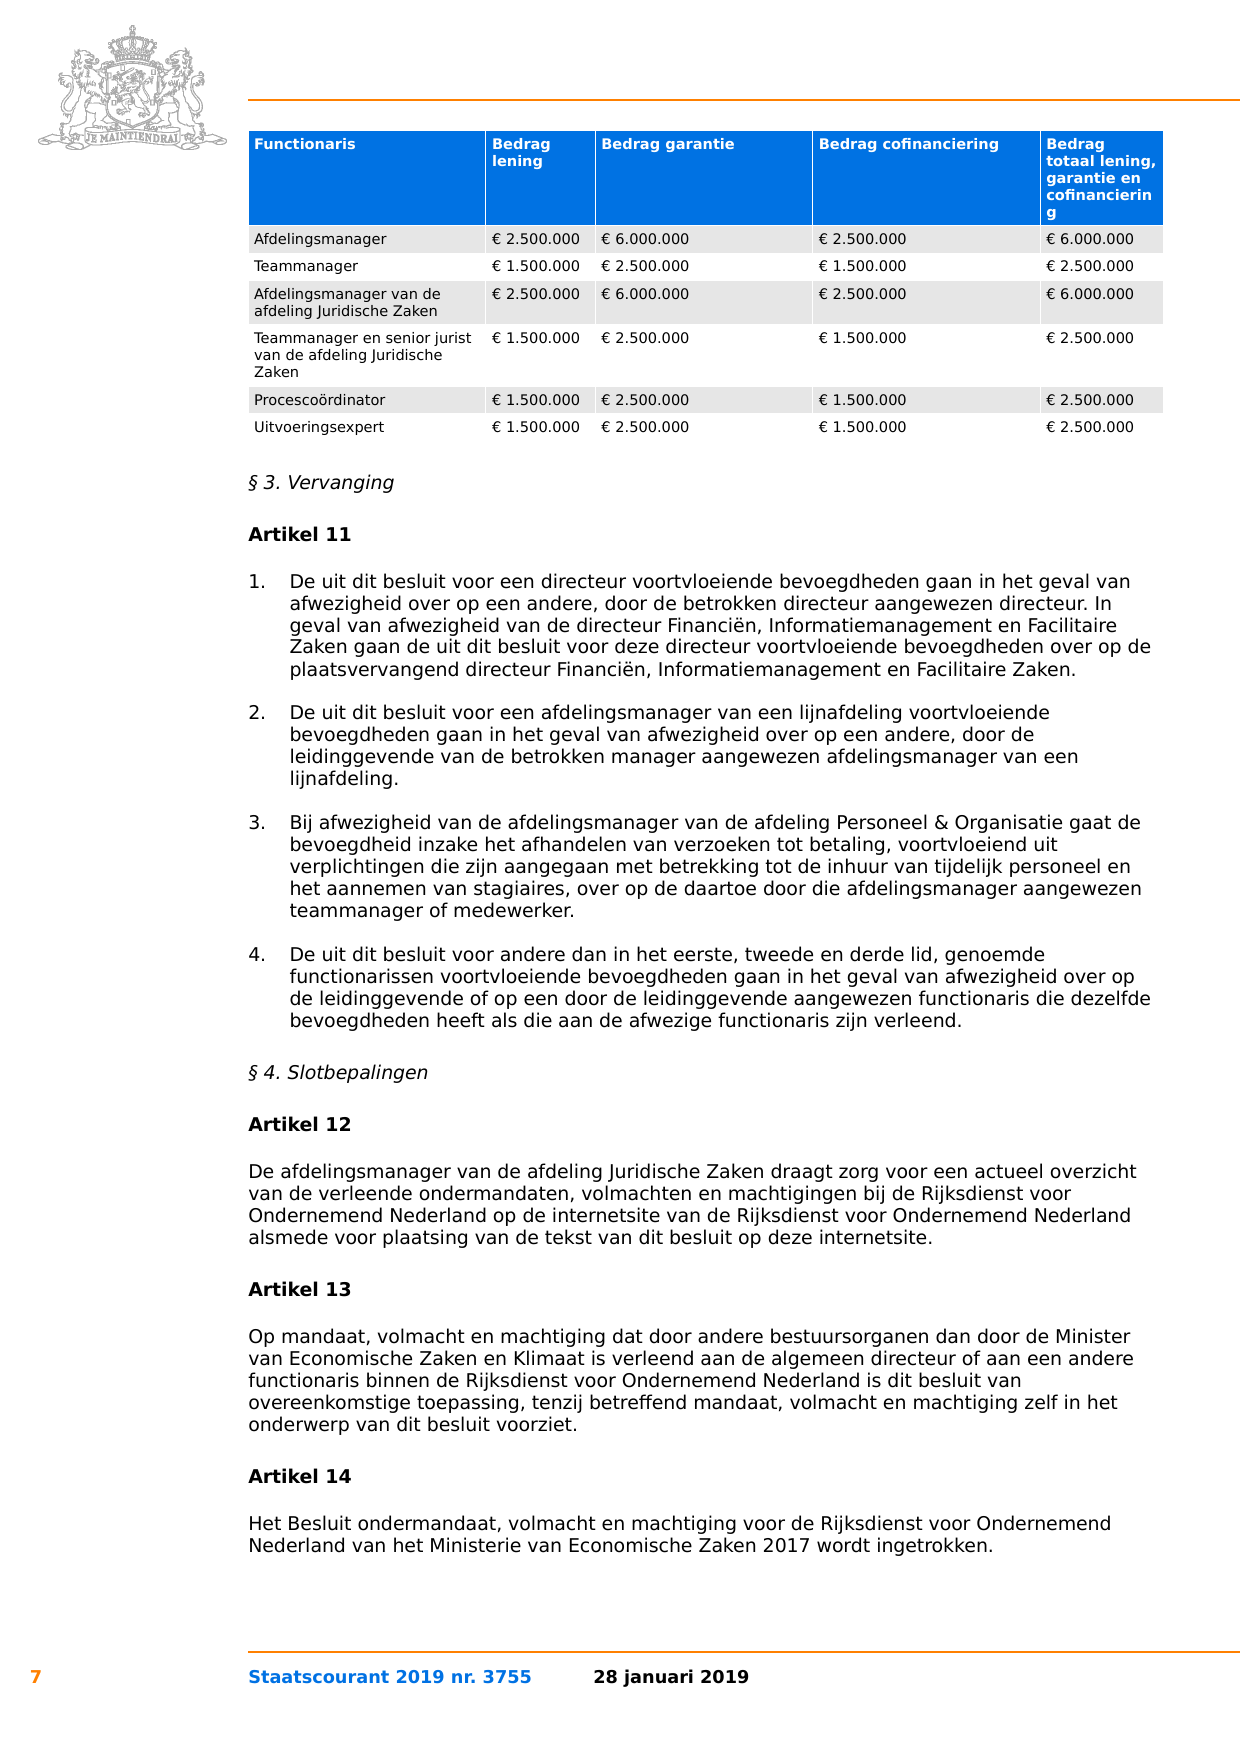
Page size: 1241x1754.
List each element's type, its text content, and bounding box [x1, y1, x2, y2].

table_cell € 2.500.000 [813, 226, 1040, 253]
text De afdelingsmanager van de afdeling Juridische Zaken draagt zorg voor een actueel overzicht van de verleende ondermandaten, volmachten en machtigingen bij de Rijksdienst voor Ondernemend Nederland op de internetsite van de Rijksdienst voor Ondernemend Nederland alsmede voor plaatsing van de tekst van dit besluit op deze internetsite. [248, 1161, 1163, 1249]
table_cell € 1.500.000 [813, 414, 1040, 441]
table_header Bedrag cofinanciering [813, 131, 1040, 225]
table_cell € 2.500.000 [1041, 254, 1163, 280]
table_cell € 2.500.000 [813, 281, 1040, 324]
table_cell € 2.500.000 [1041, 414, 1163, 441]
table_header Bedrag totaal lening, garantie en cofinanciering [1041, 131, 1163, 225]
table_cell Uitvoeringsexpert [249, 414, 485, 441]
table_cell € 1.500.000 [813, 387, 1040, 413]
picture [38, 25, 227, 150]
table_cell € 2.500.000 [486, 226, 595, 253]
table_cell Procescoördinator [249, 387, 485, 413]
table_cell € 1.500.000 [486, 254, 595, 280]
subtitle § 3. Vervanging [248, 472, 1163, 493]
table_cell € 1.500.000 [486, 414, 595, 441]
text 3. Bij afwezigheid van de afdelingsmanager van de afdeling Personeel & Organisatie gaat de bevoegdheid inzake het afhandelen van verzoeken tot betaling, voortvloeiend uit verplichtingen die zijn aangegaan met betrekking tot de inhuur van tijdelijk personeel en het aannemen van stagiaires, over op de daartoe door die afdelingsmanager aangewezen teammanager of medewerker. [248, 812, 1163, 922]
text Op mandaat, volmacht en machtiging dat door andere bestuursorganen dan door de Minister van Economische Zaken en Klimaat is verleend aan de algemeen directeur of aan een andere functionaris binnen de Rijksdienst voor Ondernemend Nederland is dit besluit van overeenkomstige toepassing, tenzij betreffend mandaat, volmacht en machtiging zelf in het onderwerp van dit besluit voorziet. [248, 1326, 1163, 1436]
table_header Functionaris [249, 131, 485, 225]
table_cell € 1.500.000 [486, 325, 595, 386]
text 4. De uit dit besluit voor andere dan in het eerste, tweede en derde lid, genoemde functionarissen voortvloeiende bevoegdheden gaan in het geval van afwezigheid over op de leidinggevende of op een door de leidinggevende aangewezen functionaris die dezelfde bevoegdheden heeft als die aan de afwezige functionaris zijn verleend. [248, 944, 1163, 1032]
table_cell € 6.000.000 [596, 226, 812, 253]
text 1. De uit dit besluit voor een directeur voortvloeiende bevoegdheden gaan in het geval van afwezigheid over op een andere, door de betrokken directeur aangewezen directeur. In geval van afwezigheid van de directeur Financiën, Informatiemanagement en Facilitaire Zaken gaan de uit dit besluit voor deze directeur voortvloeiende bevoegdheden over op de plaatsvervangend directeur Financiën, Informatiemanagement en Facilitaire Zaken. [248, 571, 1163, 680]
table_cell € 6.000.000 [1041, 281, 1163, 324]
table_cell € 2.500.000 [1041, 325, 1163, 386]
text 2. De uit dit besluit voor een afdelingsmanager van een lijnafdeling voortvloeiende bevoegdheden gaan in het geval van afwezigheid over op een andere, door de leidinggevende van de betrokken manager aangewezen afdelingsmanager van een lijnafdeling. [248, 702, 1163, 790]
subtitle Artikel 12 [248, 1114, 1163, 1136]
table_cell € 2.500.000 [596, 414, 812, 441]
subtitle Artikel 14 [248, 1466, 1163, 1487]
table_cell € 2.500.000 [596, 387, 812, 413]
table_cell € 2.500.000 [486, 281, 595, 324]
subtitle § 4. Slotbepalingen [248, 1062, 1163, 1084]
table_cell € 2.500.000 [596, 325, 812, 386]
table_cell € 6.000.000 [596, 281, 812, 324]
table_cell Teammanager [249, 254, 485, 280]
table_cell € 2.500.000 [1041, 387, 1163, 413]
table_cell € 6.000.000 [1041, 226, 1163, 253]
table_cell Teammanager en senior jurist van de afdeling Juridische Zaken [249, 325, 485, 386]
table_cell Afdelingsmanager [249, 226, 485, 253]
subtitle Artikel 11 [248, 523, 1163, 546]
table_header Bedrag lening [486, 131, 595, 225]
table_cell € 2.500.000 [596, 254, 812, 280]
table_cell € 1.500.000 [813, 254, 1040, 280]
table_cell Afdelingsmanager van de afdeling Juridische Zaken [249, 281, 485, 324]
subtitle Artikel 13 [248, 1279, 1163, 1301]
text Het Besluit ondermandaat, volmacht en machtiging voor de Rijksdienst voor Ondernemend Nederland van het Ministerie van Economische Zaken 2017 wordt ingetrokken. [248, 1512, 1163, 1556]
table_header Bedrag garantie [596, 131, 812, 225]
table_cell € 1.500.000 [813, 325, 1040, 386]
table_cell € 1.500.000 [486, 387, 595, 413]
